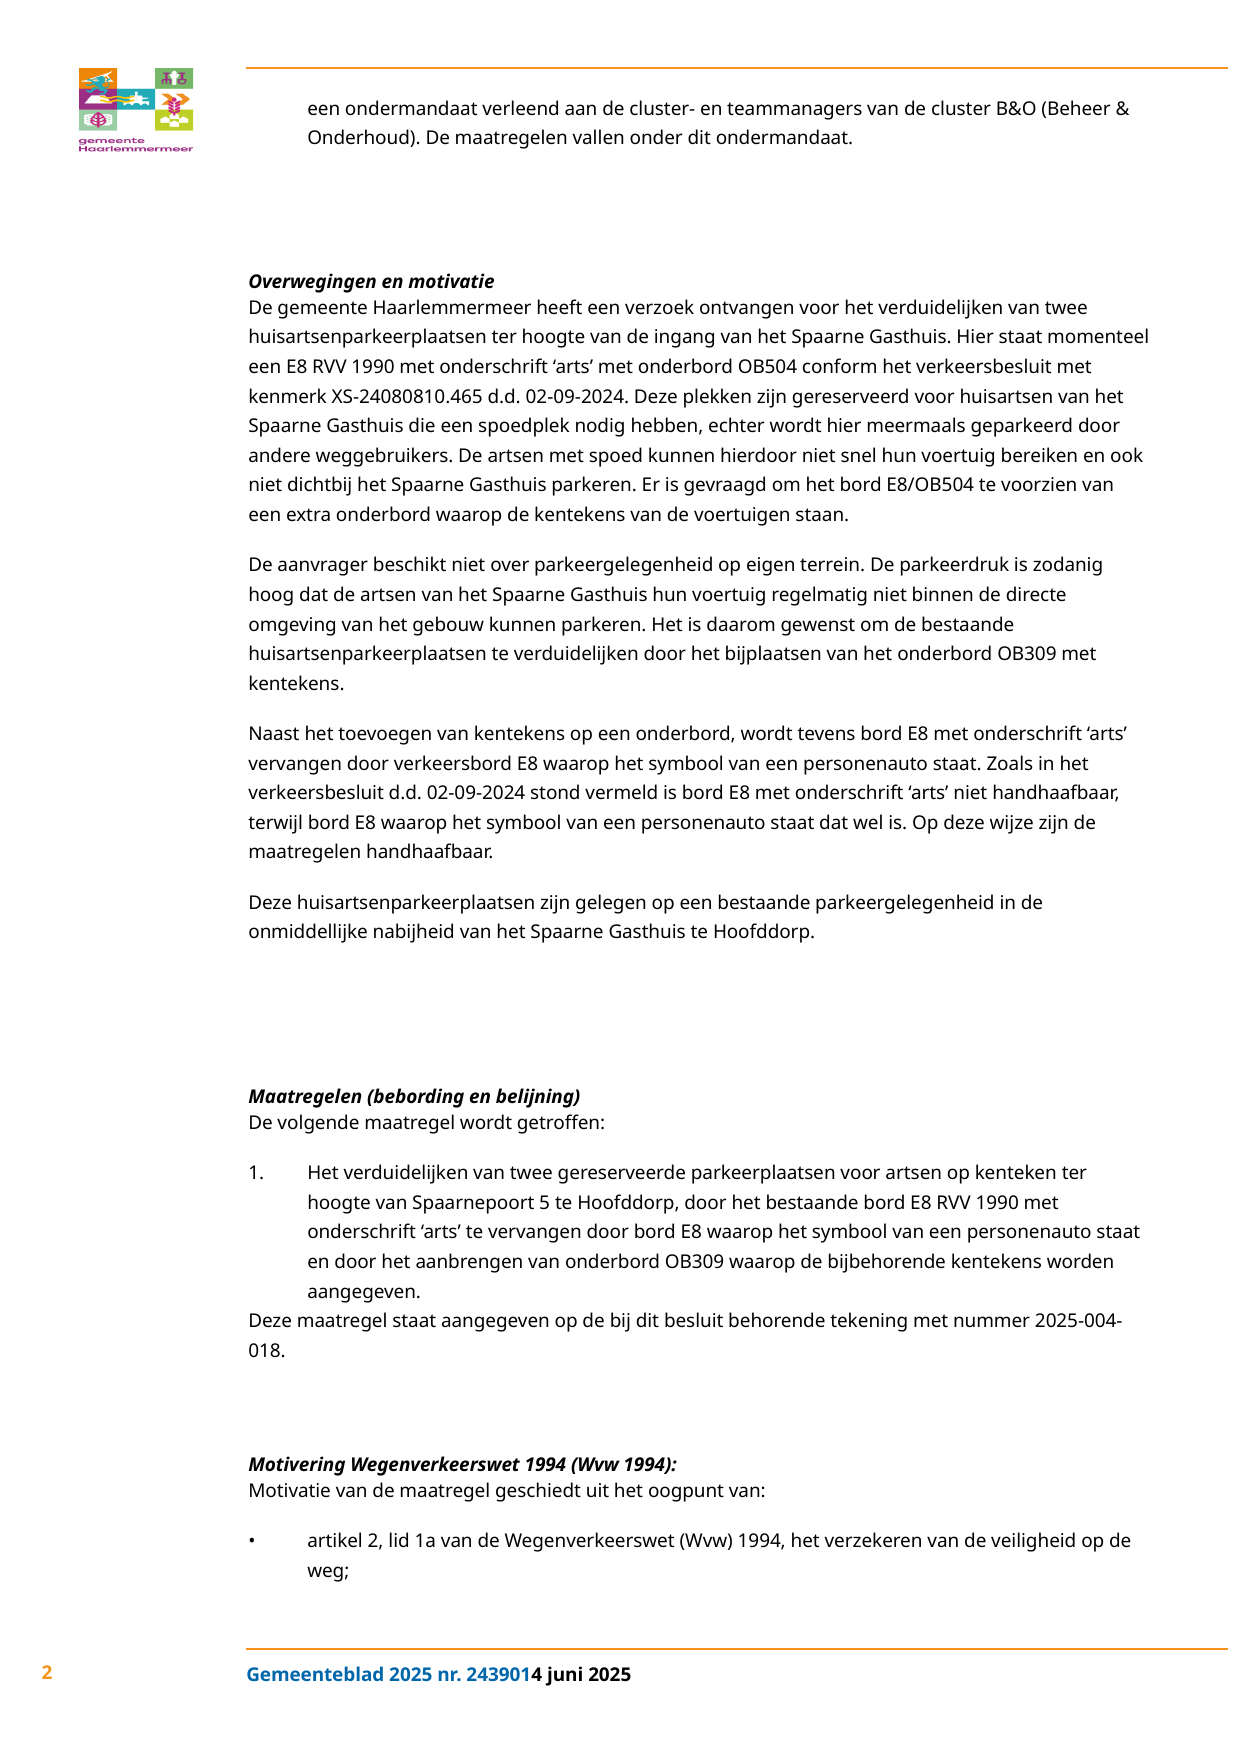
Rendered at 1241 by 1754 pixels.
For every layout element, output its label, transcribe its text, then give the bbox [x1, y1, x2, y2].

text Motivatie van de maatregel geschiedt uit het oogpunt van: [248, 1477, 1152, 1503]
list Het verduidelijken van twee gereserveerde parkeerplaatsen voor artsen op kenteken ter hoogte van Spaarnepoort 5 te Hoofddorp, door het bestaande bord E8 RVV 1990 met onderschrift ‘arts’ te vervangen door bord E8 waarop het symbool van een personenauto staat en door het aanbrengen van onderbord OB309 waarop de bijbehorende kentekens worden aangegeven. [248, 1159, 1152, 1304]
text Deze huisartsenparkeerplaatsen zijn gelegen op een bestaande parkeergelegenheid in de onmiddellijke nabijheid van het Spaarne Gasthuis te Hoofddorp. [248, 889, 1152, 944]
text Maatregelen (bebording en belijning) [248, 1083, 1152, 1109]
text De volgende maatregel wordt getroffen: [248, 1109, 1152, 1135]
text Motivering Wegenverkeerswet 1994 (Wvw 1994): [248, 1451, 1152, 1477]
text Naast het toevoegen van kentekens op een onderbord, wordt tevens bord E8 met onderschrift ‘arts’ vervangen door verkeersbord E8 waarop het symbool van een personenauto staat. Zoals in het verkeersbesluit d.d. 02-09-2024 stond vermeld is bord E8 met onderschrift ‘arts’ niet handhaafbaar, terwijl bord E8 waarop het symbool van een personenauto staat dat wel is. Op deze wijze zijn de maatregelen handhaafbaar. [248, 720, 1152, 864]
text De aanvrager beschikt niet over parkeergelegenheid op eigen terrein. De parkeerdruk is zodanig hoog dat de artsen van het Spaarne Gasthuis hun voertuig regelmatig niet binnen de directe omgeving van het gebouw kunnen parkeren. Het is daarom gewenst om de bestaande huisartsenparkeerplaatsen te verduidelijken door het bijplaatsen van het onderbord OB309 met kentekens. [248, 552, 1152, 696]
text De gemeente Haarlemmermeer heeft een verzoek ontvangen voor het verduidelijken van twee huisartsenparkeerplaatsen ter hoogte van de ingang van het Spaarne Gasthuis. Hier staat momenteel een E8 RVV 1990 met onderschrift ‘arts’ met onderbord OB504 conform het verkeersbesluit met kenmerk XS-24080810.465 d.d. 02-09-2024. Deze plekken zijn gereserveerd voor huisartsen van het Spaarne Gasthuis die een spoedplek nodig hebben, echter wordt hier meermaals geparkeerd door andere weggebruikers. De artsen met spoed kunnen hierdoor niet snel hun voertuig bereiken en ook niet dichtbij het Spaarne Gasthuis parkeren. Er is gevraagd om het bord E8/OB504 te voorzien van een extra onderbord waarop de kentekens van de voertuigen staan. [248, 294, 1152, 527]
list artikel 2, lid 1a van de Wegenverkeerswet (Wvw) 1994, het verzekeren van de veiligheid op de weg; [248, 1528, 1152, 1583]
text Overwegingen en motivatie [248, 268, 1152, 294]
picture [41, 47, 231, 172]
list een ondermandaat verleend aan de cluster- en teammanagers van de cluster B&O (Beheer & Onderhoud). De maatregelen vallen onder dit ondermandaat. [248, 95, 1152, 150]
text Deze maatregel staat aangegeven op de bij dit besluit behorende tekening met nummer 2025-004-018. [248, 1307, 1152, 1363]
